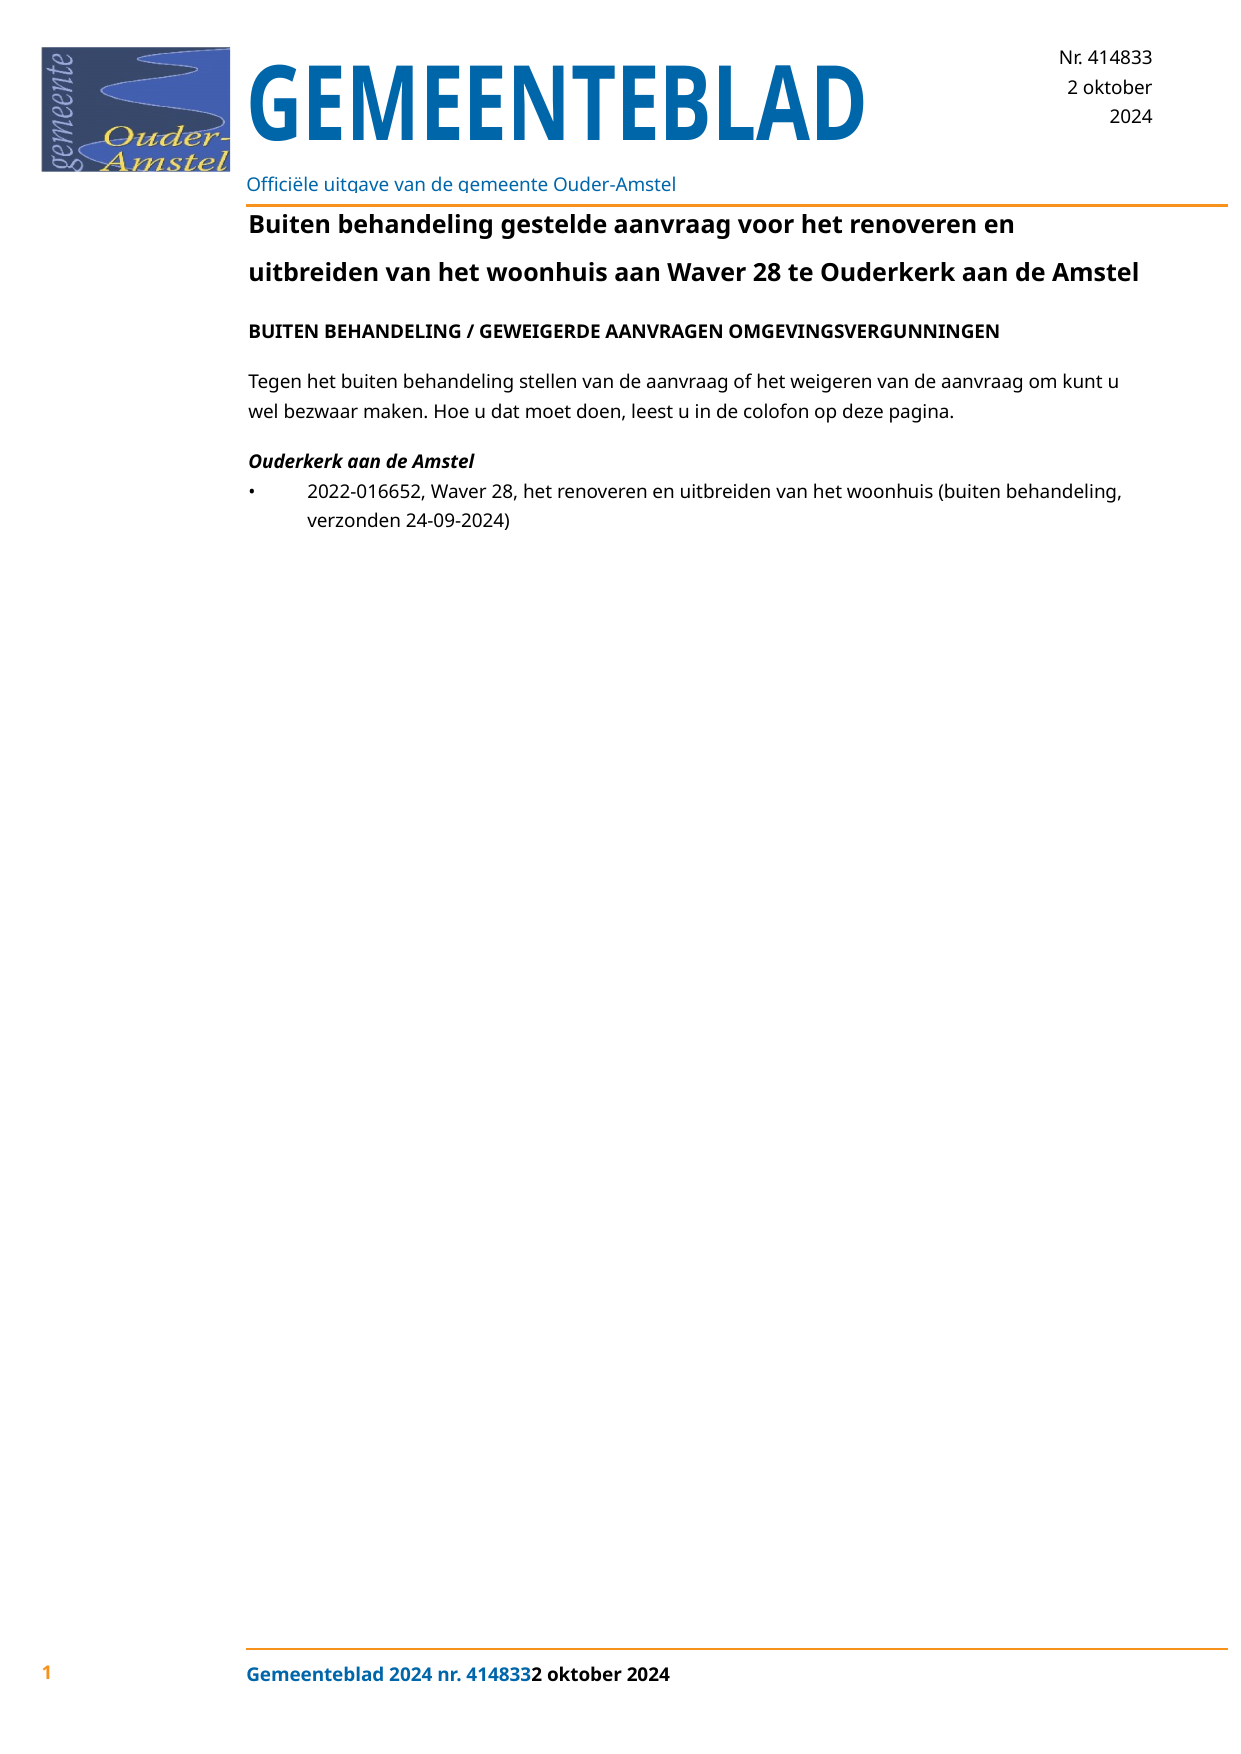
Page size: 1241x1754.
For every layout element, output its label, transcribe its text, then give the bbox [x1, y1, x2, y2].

picture [41, 47, 231, 172]
text BUITEN BEHANDELING / GEWEIGERDE AANVRAGEN OMGEVINGSVERGUNNINGEN [248, 318, 1152, 344]
text Ouderkerk aan de Amstel [248, 448, 1152, 474]
list 2022-016652, Waver 28, het renoveren en uitbreiden van het woonhuis (buiten behandeling, verzonden 24-09-2024) [248, 478, 1152, 533]
text Tegen het buiten behandeling stellen van de aanvraag of het weigeren van de aanvraag om kunt u wel bezwaar maken. Hoe u dat moet doen, leest u in de colofon op deze pagina. [248, 368, 1152, 424]
text Buiten behandeling gestelde aanvraag voor het renoveren en uitbreiden van het woonhuis aan Waver 28 te Ouderkerk aan de Amstel [248, 207, 1152, 288]
